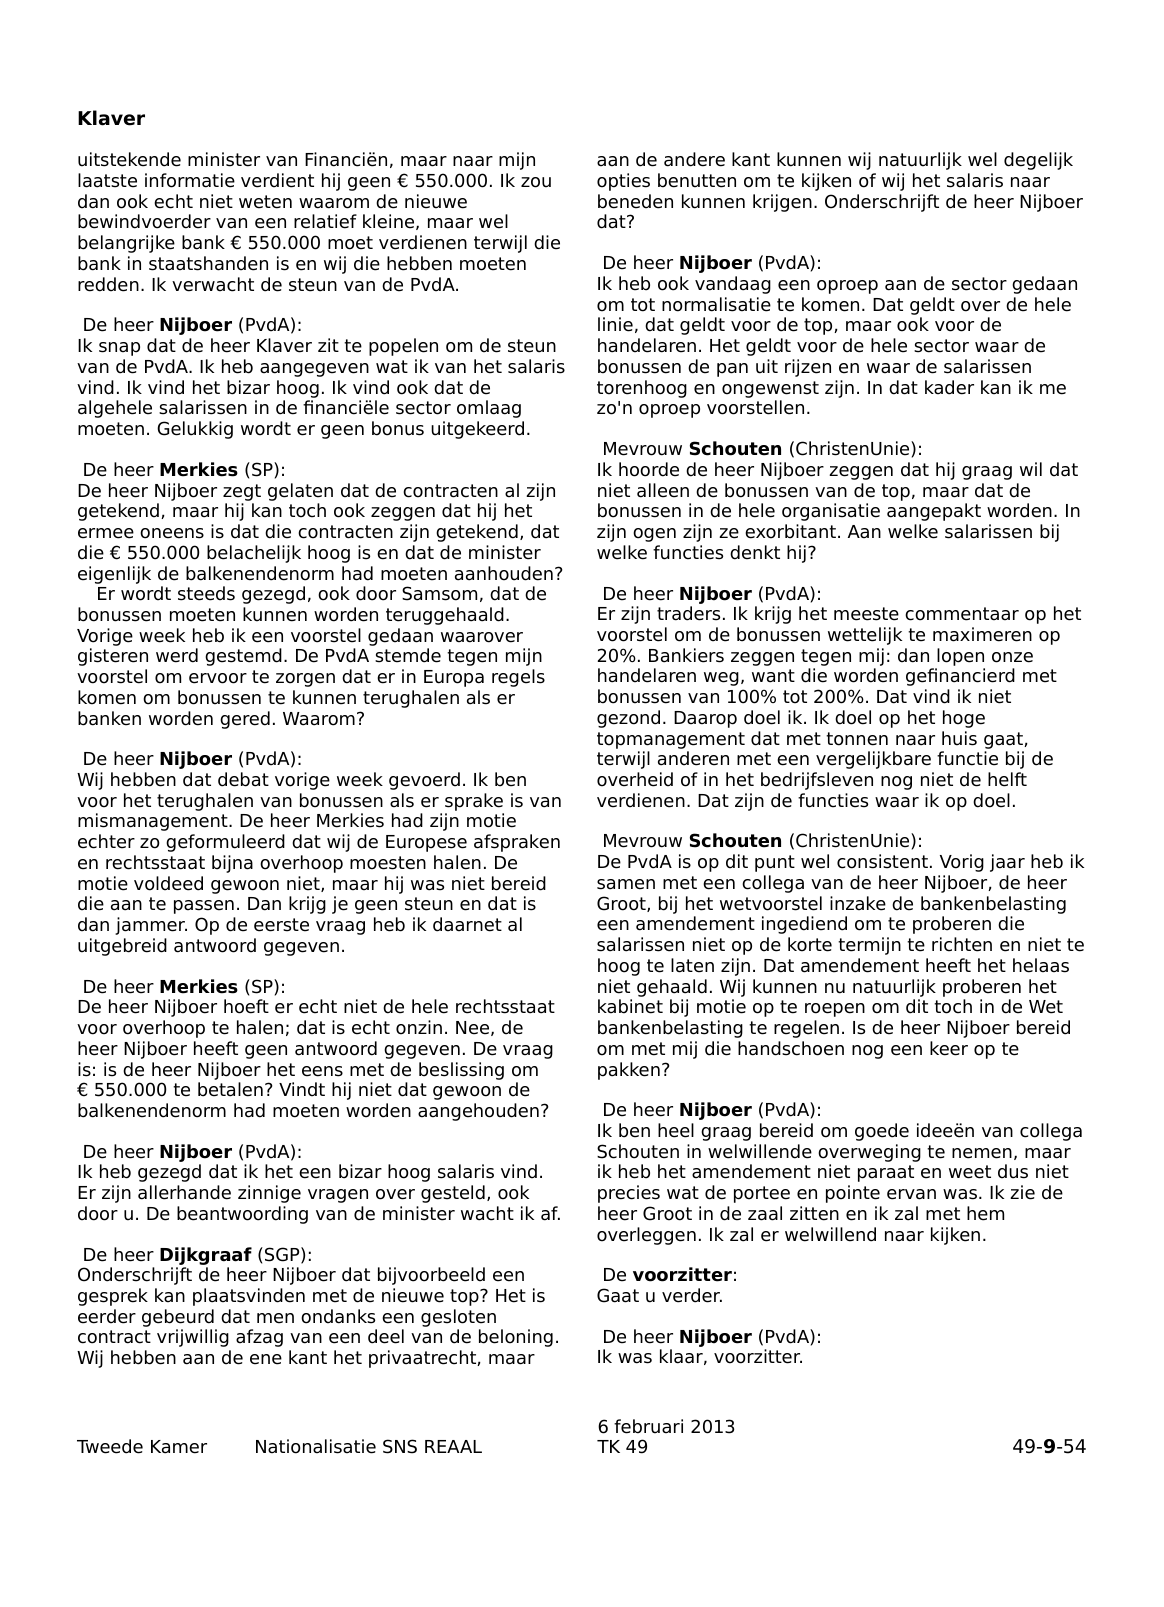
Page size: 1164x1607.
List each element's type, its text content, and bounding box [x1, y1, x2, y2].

text De heer Nijboer (PvdA): [596, 583, 1087, 604]
text aan de andere kant kunnen wij natuurlijk wel degelijk opties benutten om te kijken of wij het salaris naar beneden kunnen krijgen. Onderschrijft de heer Nijboer dat? [596, 150, 1087, 233]
text Mevrouw Schouten (ChristenUnie): [596, 831, 1087, 852]
text De heer Nijboer (PvdA): [77, 749, 567, 770]
text Wij hebben dat debat vorige week gevoerd. Ik ben voor het terughalen van bonussen als er sprake is van mismanagement. De heer Merkies had zijn motie echter zo geformuleerd dat wij de Europese afspraken en rechtsstaat bijna overhoop moesten halen. De motie voldeed gewoon niet, maar hij was niet bereid die aan te passen. Dan krijg je geen steun en dat is dan jammer. Op de eerste vraag heb ik daarnet al uitgebreid antwoord gegeven. [77, 770, 567, 956]
text De heer Nijboer (PvdA): [596, 1100, 1087, 1121]
text Gaat u verder. [596, 1286, 1087, 1307]
text Onderschrijft de heer Nijboer dat bijvoorbeeld een gesprek kan plaatsvinden met de nieuwe top? Het is eerder gebeurd dat men ondanks een gesloten contract vrijwillig afzag van een deel van de beloning. Wij hebben aan de ene kant het privaatrecht, maar [77, 1265, 567, 1369]
text De heer Nijboer zegt gelaten dat de contracten al zijn getekend, maar hij kan toch ook zeggen dat hij het ermee oneens is dat die contracten zijn getekend, dat die € 550.000 belachelijk hoog is en dat de minister eigenlijk de balkenendenorm had moeten aanhouden? [77, 480, 567, 584]
text Er wordt steeds gezegd, ook door Samsom, dat de bonussen moeten kunnen worden teruggehaald. Vorige week heb ik een voorstel gedaan waarover gisteren werd gestemd. De PvdA stemde tegen mijn voorstel om ervoor te zorgen dat er in Europa regels komen om bonussen te kunnen terughalen als er banken worden gered. Waarom? [77, 584, 567, 729]
text Mevrouw Schouten (ChristenUnie): [596, 439, 1087, 460]
text Ik ben heel graag bereid om goede ideeën van collega Schouten in welwillende overweging te nemen, maar ik heb het amendement niet paraat en weet dus niet precies wat de portee en pointe ervan was. Ik zie de heer Groot in de zaal zitten en ik zal met hem overleggen. Ik zal er welwillend naar kijken. [596, 1121, 1087, 1245]
text Ik heb ook vandaag een oproep aan de sector gedaan om tot normalisatie te komen. Dat geldt over de hele linie, dat geldt voor de top, maar ook voor de handelaren. Het geldt voor de hele sector waar de bonussen de pan uit rijzen en waar de salarissen torenhoog en ongewenst zijn. In dat kader kan ik me zo'n oproep voorstellen. [596, 274, 1087, 419]
text De PvdA is op dit punt wel consistent. Vorig jaar heb ik samen met een collega van de heer Nijboer, de heer Groot, bij het wetvoorstel inzake de bankenbelasting een amendement ingediend om te proberen die salarissen niet op de korte termijn te richten en niet te hoog te laten zijn. Dat amendement heeft het helaas niet gehaald. Wij kunnen nu natuurlijk proberen het kabinet bij motie op te roepen om dit toch in de Wet bankenbelasting te regelen. Is de heer Nijboer bereid om met mij die handschoen nog een keer op te pakken? [596, 852, 1087, 1080]
text De heer Nijboer (PvdA): [596, 253, 1087, 274]
text Ik heb gezegd dat ik het een bizar hoog salaris vind. Er zijn allerhande zinnige vragen over gesteld, ook door u. De beantwoording van de minister wacht ik af. [77, 1162, 567, 1224]
text Ik hoorde de heer Nijboer zeggen dat hij graag wil dat niet alleen de bonussen van de top, maar dat de bonussen in de hele organisatie aangepakt worden. In zijn ogen zijn ze exorbitant. Aan welke salarissen bij welke functies denkt hij? [596, 460, 1087, 563]
text De heer Dijkgraaf (SGP): [77, 1244, 567, 1265]
text Er zijn traders. Ik krijg het meeste commentaar op het voorstel om de bonussen wettelijk te maximeren op 20%. Bankiers zeggen tegen mij: dan lopen onze handelaren weg, want die worden gefinancierd met bonussen van 100% tot 200%. Dat vind ik niet gezond. Daarop doel ik. Ik doel op het hoge topmanagement dat met tonnen naar huis gaat, terwijl anderen met een vergelijkbare functie bij de overheid of in het bedrijfsleven nog niet de helft verdienen. Dat zijn de functies waar ik op doel. [596, 604, 1087, 811]
text uitstekende minister van Financiën, maar naar mijn laatste informatie verdient hij geen € 550.000. Ik zou dan ook echt niet weten waarom de nieuwe bewindvoerder van een relatief kleine, maar wel belangrijke bank € 550.000 moet verdienen terwijl die bank in staatshanden is en wij die hebben moeten redden. Ik verwacht de steun van de PvdA. [77, 150, 567, 295]
text Ik snap dat de heer Klaver zit te popelen om de steun van de PvdA. Ik heb aangegeven wat ik van het salaris vind. Ik vind het bizar hoog. Ik vind ook dat de algehele salarissen in de financiële sector omlaag moeten. Gelukkig wordt er geen bonus uitgekeerd. [77, 336, 567, 440]
text De heer Nijboer (PvdA): [77, 1142, 567, 1162]
text De heer Merkies (SP): [77, 460, 567, 480]
text De voorzitter: [596, 1265, 1087, 1286]
text Ik was klaar, voorzitter. [596, 1347, 1087, 1368]
text De heer Nijboer hoeft er echt niet de hele rechtsstaat voor overhoop te halen; dat is echt onzin. Nee, de heer Nijboer heeft geen antwoord gegeven. De vraag is: is de heer Nijboer het eens met de beslissing om € 550.000 te betalen? Vindt hij niet dat gewoon de balkenendenorm had moeten worden aangehouden? [77, 997, 567, 1122]
text De heer Nijboer (PvdA): [77, 315, 567, 336]
text De heer Merkies (SP): [77, 976, 567, 997]
text De heer Nijboer (PvdA): [596, 1327, 1087, 1347]
